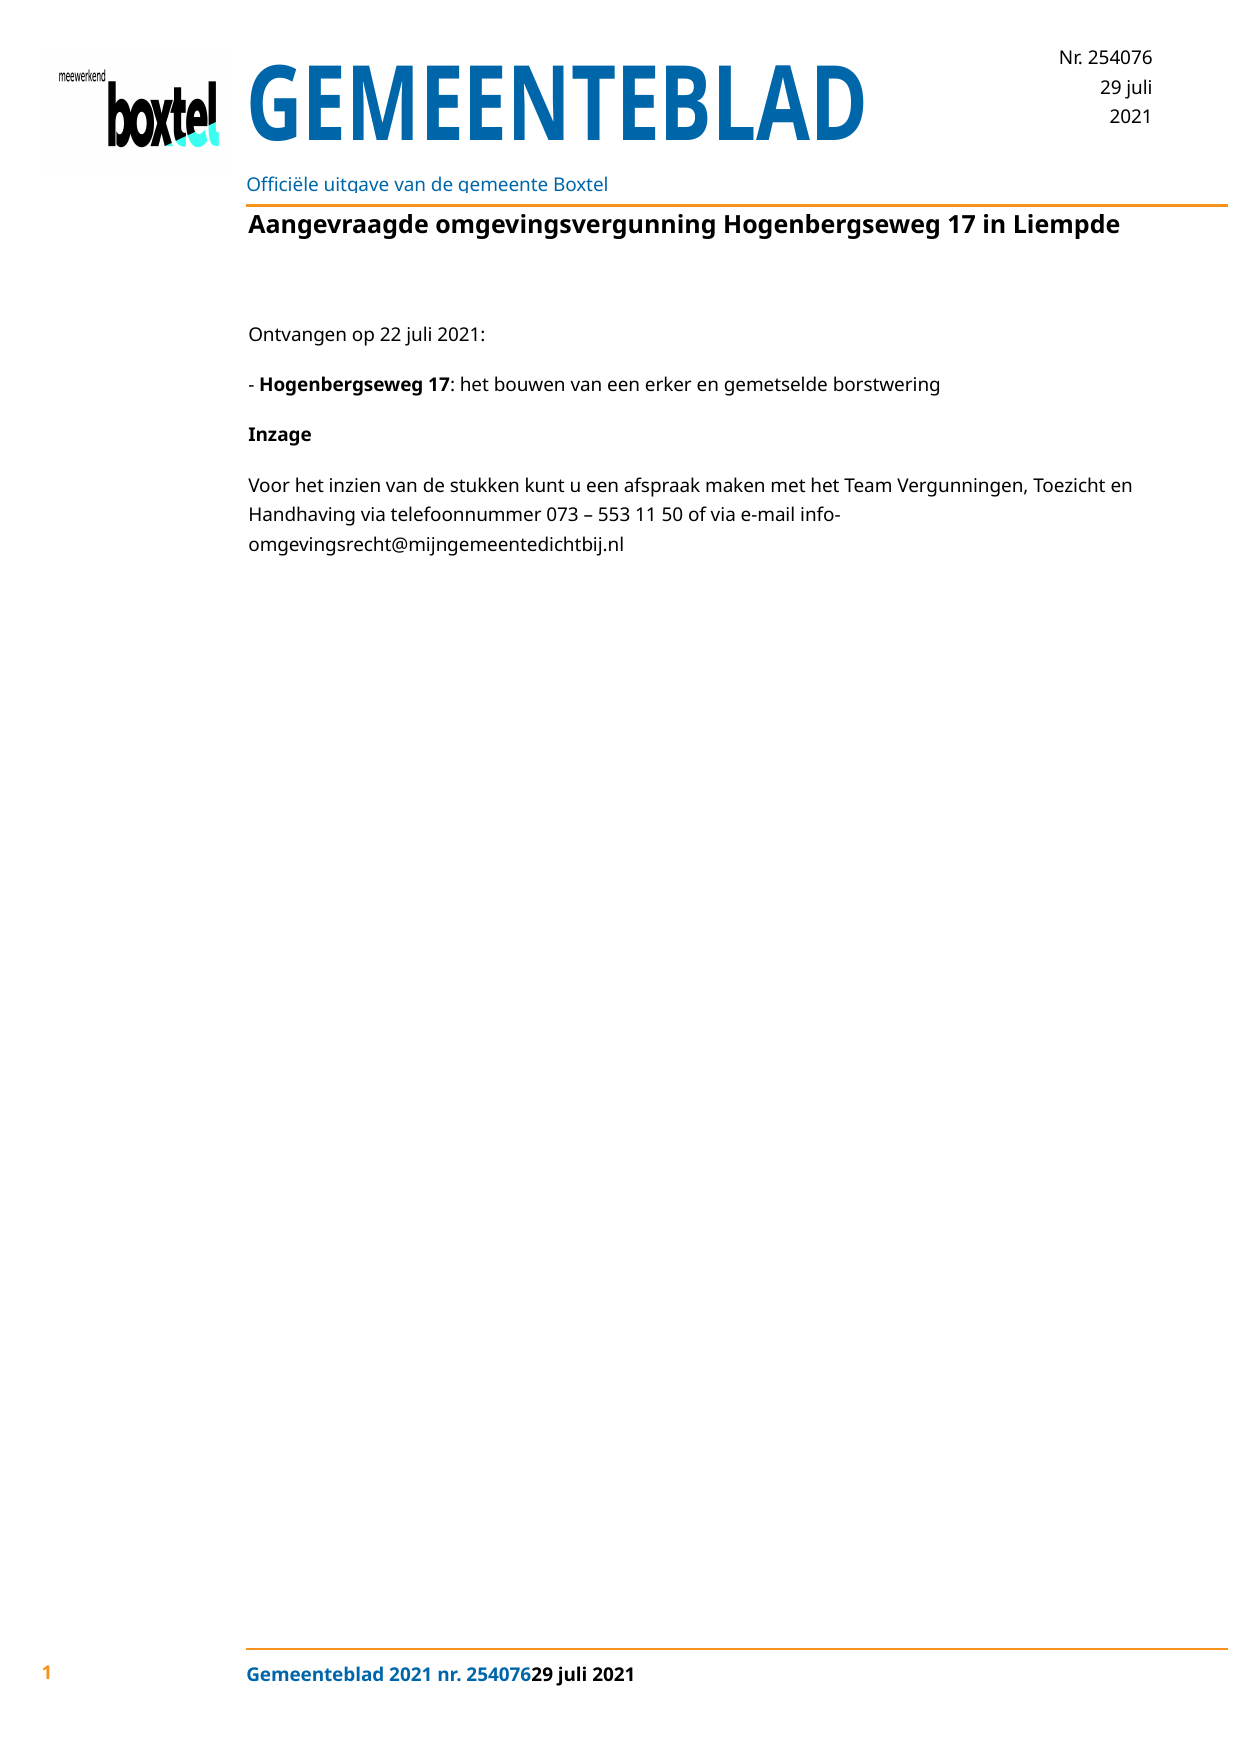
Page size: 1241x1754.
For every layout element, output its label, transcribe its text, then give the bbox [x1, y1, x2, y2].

text Aangevraagde omgevingsvergunning Hogenbergseweg 17 in Liempde [248, 207, 1152, 241]
text - Hogenbergseweg 17: het bouwen van een erker en gemetselde borstwering [248, 371, 1152, 397]
text Inzage [248, 422, 1152, 447]
text Voor het inzien van de stukken kunt u een afspraak maken met het Team Vergunningen, Toezicht en Handhaving via telefoonnummer 073 – 553 11 50 of via e-mail info-omgevingsrecht@mijngemeentedichtbij.nl [248, 472, 1152, 557]
picture [41, 47, 231, 172]
text Ontvangen op 22 juli 2021: [248, 321, 1152, 346]
